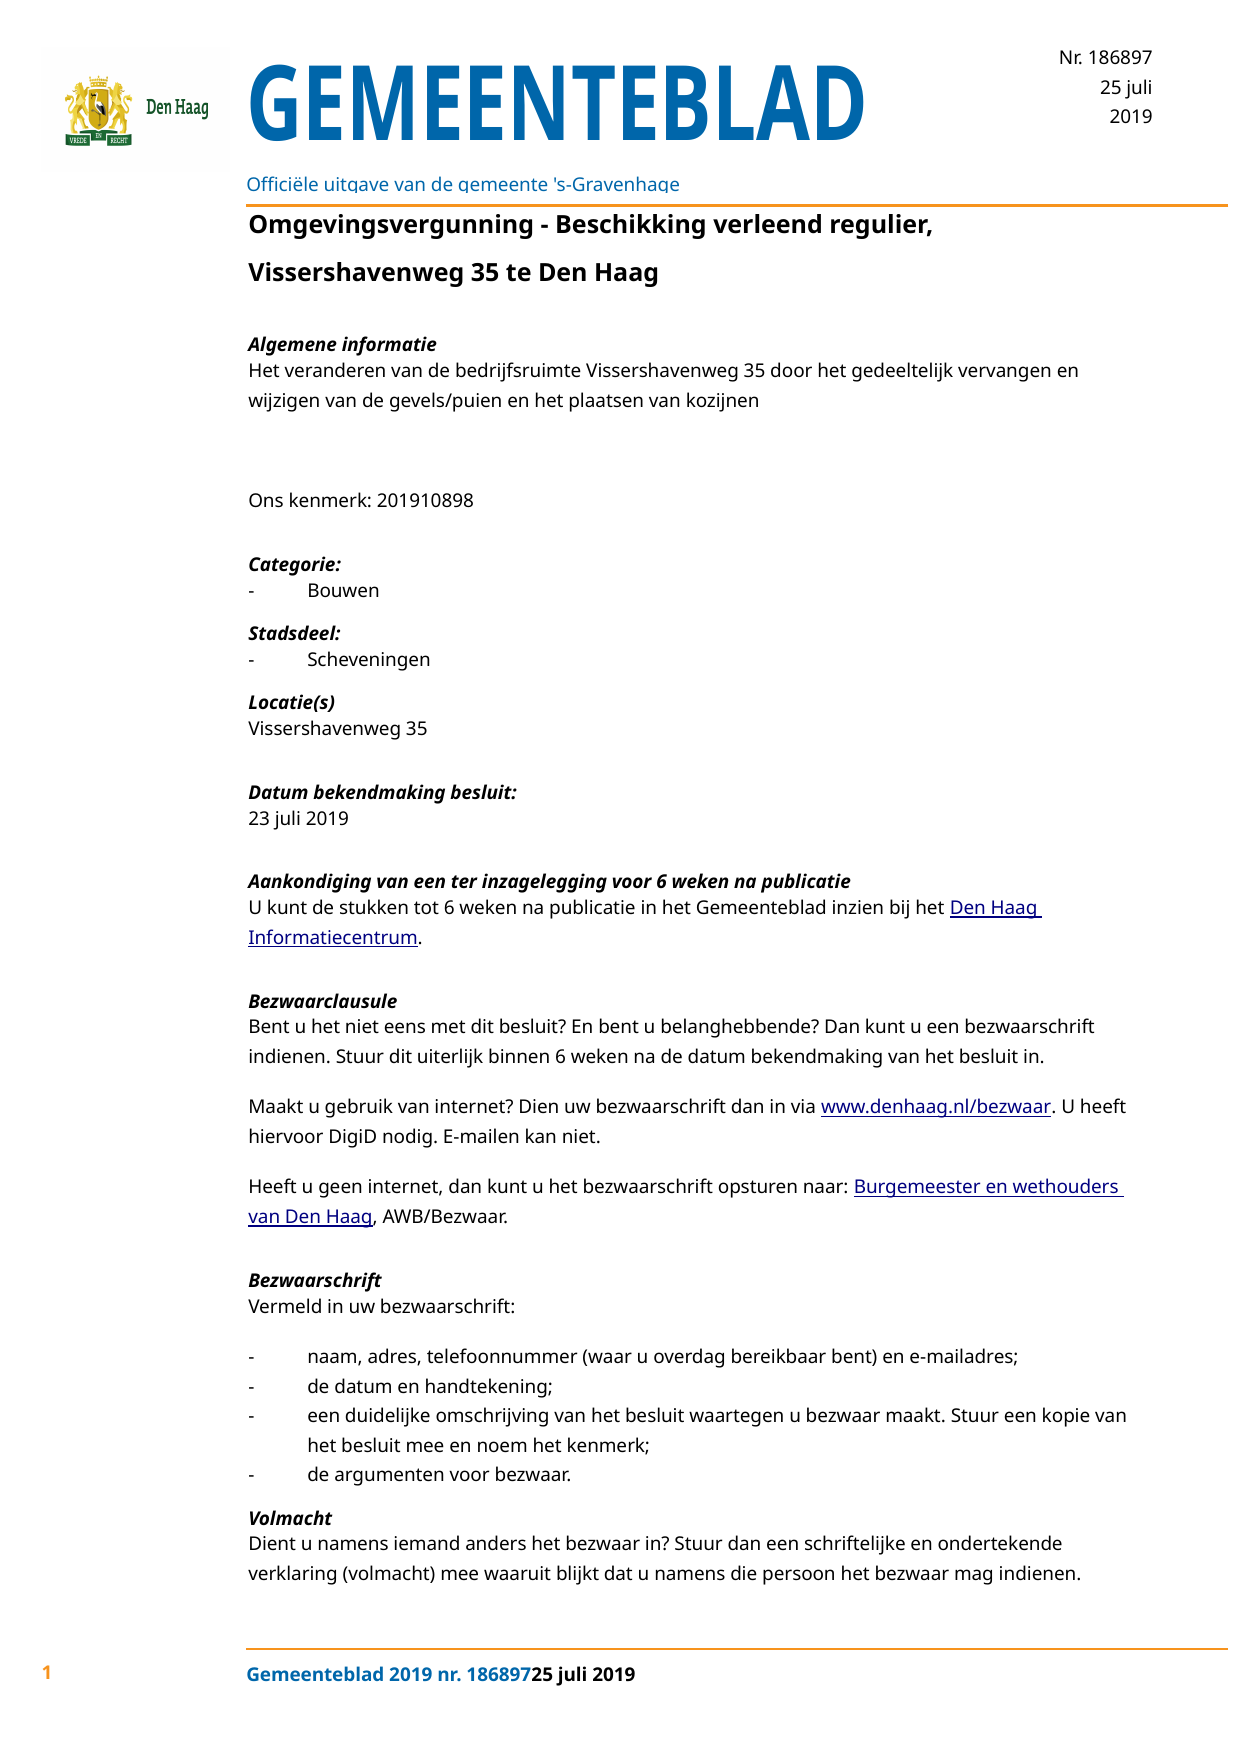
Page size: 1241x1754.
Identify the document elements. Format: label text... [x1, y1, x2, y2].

text Maakt u gebruik van internet? Dien uw bezwaarschrift dan in via www.denhaag.nl/bezwaar. U heeft hiervoor DigiD nodig. E-mailen kan niet. [248, 1094, 1152, 1149]
text Bezwaarclausule [248, 988, 1152, 1014]
list de argumenten voor bezwaar. [248, 1462, 1152, 1487]
picture [41, 47, 231, 172]
text Het veranderen van de bedrijfsruimte Vissershavenweg 35 door het gedeeltelijk vervangen en wijzigen van de gevels/puien en het plaatsen van kozijnen [248, 357, 1152, 412]
list Bouwen [248, 577, 1152, 603]
text Volmacht [248, 1505, 1152, 1531]
list de datum en handtekening; [248, 1373, 1152, 1399]
text 23 juli 2019 [248, 805, 1152, 830]
text Locatie(s) [248, 689, 1152, 715]
text Ons kenmerk: 201910898 [248, 488, 1152, 513]
text Datum bekendmaking besluit: [248, 779, 1152, 805]
text Algemene informatie [248, 331, 1152, 357]
list Scheveningen [248, 646, 1152, 672]
text U kunt de stukken tot 6 weken na publicatie in het Gemeenteblad inzien bij het Den Haag Informatiecentrum. [248, 894, 1152, 950]
text Vissershavenweg 35 [248, 715, 1152, 741]
list een duidelijke omschrijving van het besluit waartegen u bezwaar maakt. Stuur een kopie van het besluit mee en noem het kenmerk; [248, 1402, 1152, 1458]
list naam, adres, telefoonnummer (waar u overdag bereikbaar bent) en e-mailadres; [248, 1343, 1152, 1369]
text Vermeld in uw bezwaarschrift: [248, 1293, 1152, 1319]
text Categorie: [248, 552, 1152, 577]
text Heeft u geen internet, dan kunt u het bezwaarschrift opsturen naar: Burgemeester en wethouders van Den Haag, AWB/Bezwaar. [248, 1174, 1152, 1229]
text Omgevingsvergunning - Beschikking verleend regulier, Vissershavenweg 35 te Den Haag [248, 207, 1152, 288]
text Aankondiging van een ter inzagelegging voor 6 weken na publicatie [248, 869, 1152, 894]
text Bent u het niet eens met dit besluit? En bent u belanghebbende? Dan kunt u een bezwaarschrift indienen. Stuur dit uiterlijk binnen 6 weken na de datum bekendmaking van het besluit in. [248, 1014, 1152, 1069]
text Dient u namens iemand anders het bezwaar in? Stuur dan een schriftelijke en ondertekende verklaring (volmacht) mee waaruit blijkt dat u namens die persoon het bezwaar mag indienen. [248, 1531, 1152, 1586]
text Stadsdeel: [248, 620, 1152, 646]
text Bezwaarschrift [248, 1267, 1152, 1293]
